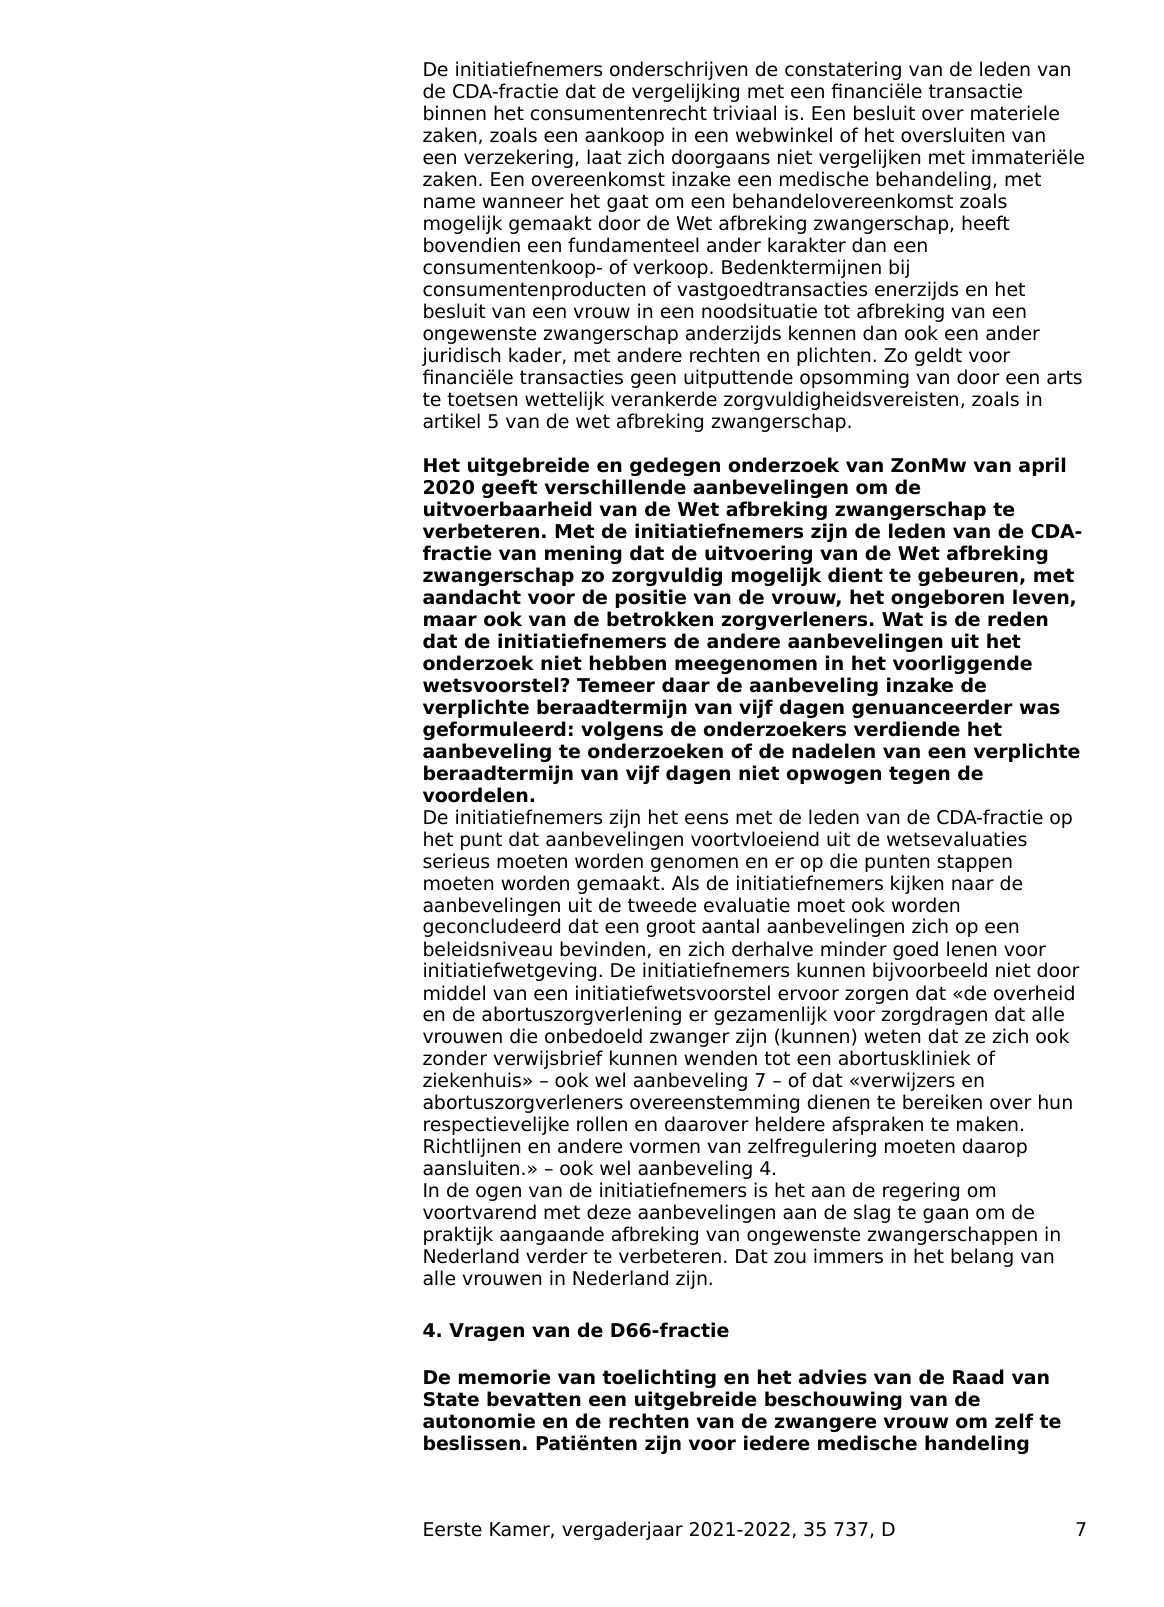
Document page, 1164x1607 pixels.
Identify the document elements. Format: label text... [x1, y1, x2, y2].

text De initiatiefnemers onderschrijven de constatering van de leden van de CDA-fractie dat de vergelijking met een financiële transactie binnen het consumentenrecht triviaal is. Een besluit over materiele zaken, zoals een aankoop in een webwinkel of het oversluiten van een verzekering, laat zich doorgaans niet vergelijken met immateriële zaken. Een overeenkomst inzake een medische behandeling, met name wanneer het gaat om een behandelovereenkomst zoals mogelijk gemaakt door de Wet afbreking zwangerschap, heeft bovendien een fundamenteel ander karakter dan een consumentenkoop- of verkoop. Bedenktermijnen bij consumentenproducten of vastgoedtransacties enerzijds en het besluit van een vrouw in een noodsituatie tot afbreking van een ongewenste zwangerschap anderzijds kennen dan ook een ander juridisch kader, met andere rechten en plichten. Zo geldt voor financiële transacties geen uitputtende opsomming van door een arts te toetsen wettelijk verankerde zorgvuldigheidsvereisten, zoals in artikel 5 van de wet afbreking zwangerschap. [422, 59, 1087, 433]
text Het uitgebreide en gedegen onderzoek van ZonMw van april 2020 geeft verschillende aanbevelingen om de uitvoerbaarheid van de Wet afbreking zwangerschap te verbeteren. Met de initiatiefnemers zijn de leden van de CDA-fractie van mening dat de uitvoering van de Wet afbreking zwangerschap zo zorgvuldig mogelijk dient te gebeuren, met aandacht voor de positie van de vrouw, het ongeboren leven, maar ook van de betrokken zorgverleners. Wat is de reden dat de initiatiefnemers de andere aanbevelingen uit het onderzoek niet hebben meegenomen in het voorliggende wetsvoorstel? Temeer daar de aanbeveling inzake de verplichte beraadtermijn van vijf dagen genuanceerder was geformuleerd: volgens de onderzoekers verdiende het aanbeveling te onderzoeken of de nadelen van een verplichte beraadtermijn van vijf dagen niet opwogen tegen de voordelen. [422, 455, 1087, 807]
subtitle 4. Vragen van de D66-fractie [422, 1320, 1087, 1342]
text De initiatiefnemers zijn het eens met de leden van de CDA-fractie op het punt dat aanbevelingen voortvloeiend uit de wetsevaluaties serieus moeten worden genomen en er op die punten stappen moeten worden gemaakt. Als de initiatiefnemers kijken naar de aanbevelingen uit de tweede evaluatie moet ook worden geconcludeerd dat een groot aantal aanbevelingen zich op een beleidsniveau bevinden, en zich derhalve minder goed lenen voor initiatiefwetgeving. De initiatiefnemers kunnen bijvoorbeeld niet door middel van een initiatiefwetsvoorstel ervoor zorgen dat «de overheid en de abortuszorgverlening er gezamenlijk voor zorgdragen dat alle vrouwen die onbedoeld zwanger zijn (kunnen) weten dat ze zich ook zonder verwijsbrief kunnen wenden tot een abortuskliniek of ziekenhuis» – ook wel aanbeveling 7 – of dat «verwijzers en abortuszorgverleners overeenstemming dienen te bereiken over hun respectievelijke rollen en daarover heldere afspraken te maken. Richtlijnen en andere vormen van zelfregulering moeten daarop aansluiten.» – ook wel aanbeveling 4. [422, 807, 1087, 1180]
text In de ogen van de initiatiefnemers is het aan de regering om voortvarend met deze aanbevelingen aan de slag te gaan om de praktijk aangaande afbreking van ongewenste zwangerschappen in Nederland verder te verbeteren. Dat zou immers in het belang van alle vrouwen in Nederland zijn. [422, 1180, 1087, 1290]
text De memorie van toelichting en het advies van de Raad van State bevatten een uitgebreide beschouwing van de autonomie en de rechten van de zwangere vrouw om zelf te beslissen. Patiënten zijn voor iedere medische handeling [422, 1367, 1087, 1455]
